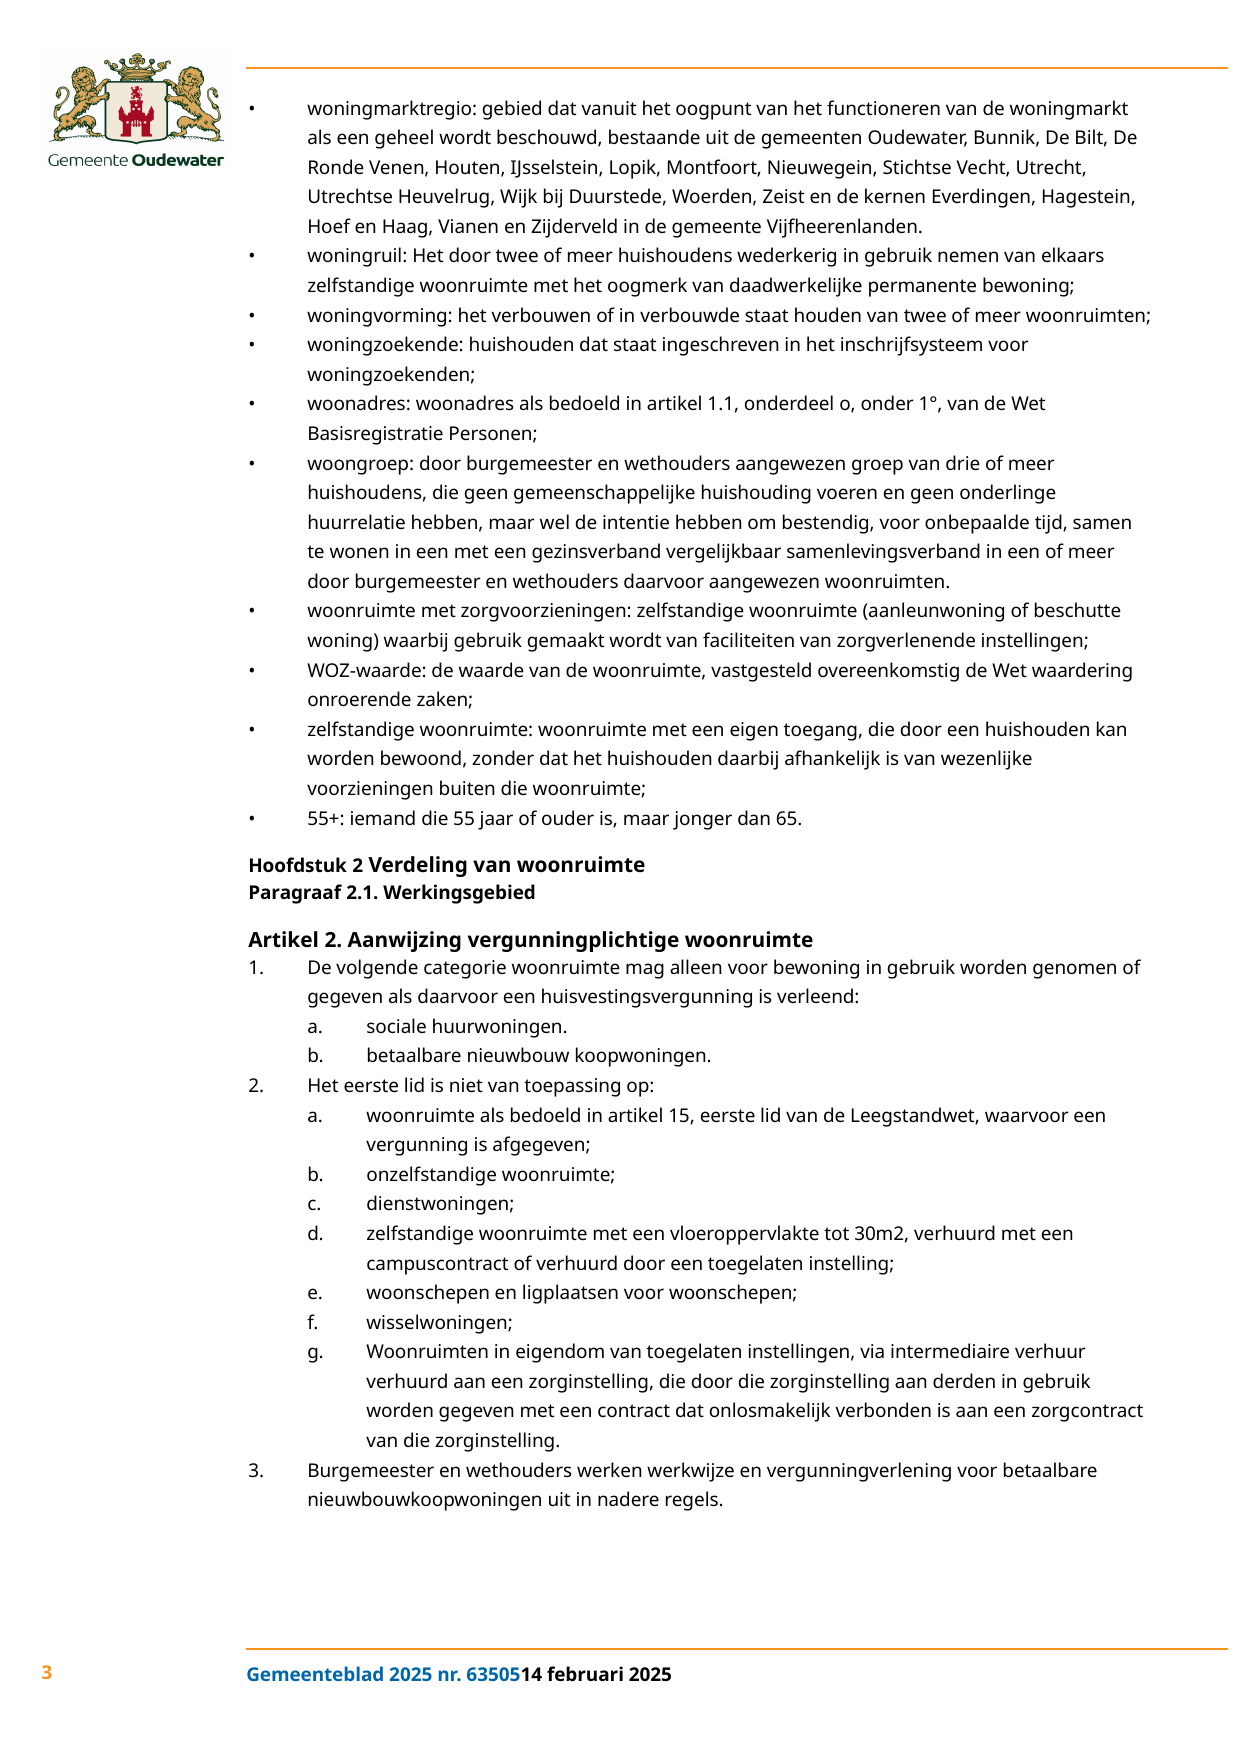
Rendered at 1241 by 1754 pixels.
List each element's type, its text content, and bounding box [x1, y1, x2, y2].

list betaalbare nieuwbouw koopwoningen. [307, 1043, 1152, 1068]
list woonruimte met zorgvoorzieningen: zelfstandige woonruimte (aanleunwoning of beschutte woning) waarbij gebruik gemaakt wordt van faciliteiten van zorgverlenende instellingen; [248, 598, 1152, 653]
picture [41, 47, 231, 172]
list WOZ-waarde: de waarde van de woonruimte, vastgesteld overeenkomstig de Wet waardering onroerende zaken; [248, 657, 1152, 712]
list dienstwoningen; [307, 1191, 1152, 1216]
text Paragraaf 2.1. Werkingsgebied [248, 879, 1152, 904]
list woonadres: woonadres als bedoeld in artikel 1.1, onderdeel o, onder 1°, van de Wet Basisregistratie Personen; [248, 391, 1152, 446]
list woonschepen en ligplaatsen voor woonschepen; [307, 1279, 1152, 1305]
list woningzoekende: huishouden dat staat ingeschreven in het inschrijfsysteem voor woningzoekenden; [248, 331, 1152, 387]
list zelfstandige woonruimte met een vloeroppervlakte tot 30m2, verhuurd met een campuscontract of verhuurd door een toegelaten instelling; [307, 1220, 1152, 1275]
list woonruimte als bedoeld in artikel 15, eerste lid van de Leegstandwet, waarvoor een vergunning is afgegeven; [307, 1102, 1152, 1157]
list sociale huurwoningen. [307, 1013, 1152, 1039]
list wisselwoningen; [307, 1309, 1152, 1334]
list woningmarktregio: gebied dat vanuit het oogpunt van het functioneren van de woningmarkt als een geheel wordt beschouwd, bestaande uit de gemeenten Oudewater, Bunnik, De Bilt, De Ronde Venen, Houten, IJsselstein, Lopik, Montfoort, Nieuwegein, Stichtse Vecht, Utrecht, Utrechtse Heuvelrug, Wijk bij Duurstede, Woerden, Zeist en de kernen Everdingen, Hagestein, Hoef en Haag, Vianen en Zijderveld in de gemeente Vijfheerenlanden. [248, 95, 1152, 239]
list Burgemeester en wethouders werken werkwijze en vergunningverlening voor betaalbare nieuwbouwkoopwoningen uit in nadere regels. [248, 1457, 1152, 1512]
list Woonruimten in eigendom van toegelaten instellingen, via intermediaire verhuur verhuurd aan een zorginstelling, die door die zorginstelling aan derden in gebruik worden gegeven met een contract dat onlosmakelijk verbonden is aan een zorgcontract van die zorginstelling. [307, 1338, 1152, 1453]
list woningvorming: het verbouwen of in verbouwde staat houden van twee of meer woonruimten; [248, 302, 1152, 328]
list woningruil: Het door twee of meer huishoudens wederkerig in gebruik nemen van elkaars zelfstandige woonruimte met het oogmerk van daadwerkelijke permanente bewoning; [248, 243, 1152, 298]
text Artikel 2. Aanwijzing vergunningplichtige woonruimte [248, 925, 1152, 954]
list De volgende categorie woonruimte mag alleen voor bewoning in gebruik worden genomen of gegeven als daarvoor een huisvestingsvergunning is verleend: [248, 954, 1152, 1009]
list 55+: iemand die 55 jaar of ouder is, maar jonger dan 65. [248, 805, 1152, 831]
list onzelfstandige woonruimte; [307, 1161, 1152, 1187]
list Het eerste lid is niet van toepassing op: [248, 1072, 1152, 1098]
list zelfstandige woonruimte: woonruimte met een eigen toegang, die door een huishouden kan worden bewoond, zonder dat het huishouden daarbij afhankelijk is van wezenlijke voorzieningen buiten die woonruimte; [248, 716, 1152, 801]
text Hoofdstuk 2 Verdeling van woonruimte [248, 850, 1152, 879]
list woongroep: door burgemeester en wethouders aangewezen groep van drie of meer huishoudens, die geen gemeenschappelijke huishouding voeren en geen onderlinge huurrelatie hebben, maar wel de intentie hebben om bestendig, voor onbepaalde tijd, samen te wonen in een met een gezinsverband vergelijkbaar samenlevingsverband in een of meer door burgemeester en wethouders daarvoor aangewezen woonruimten. [248, 450, 1152, 594]
